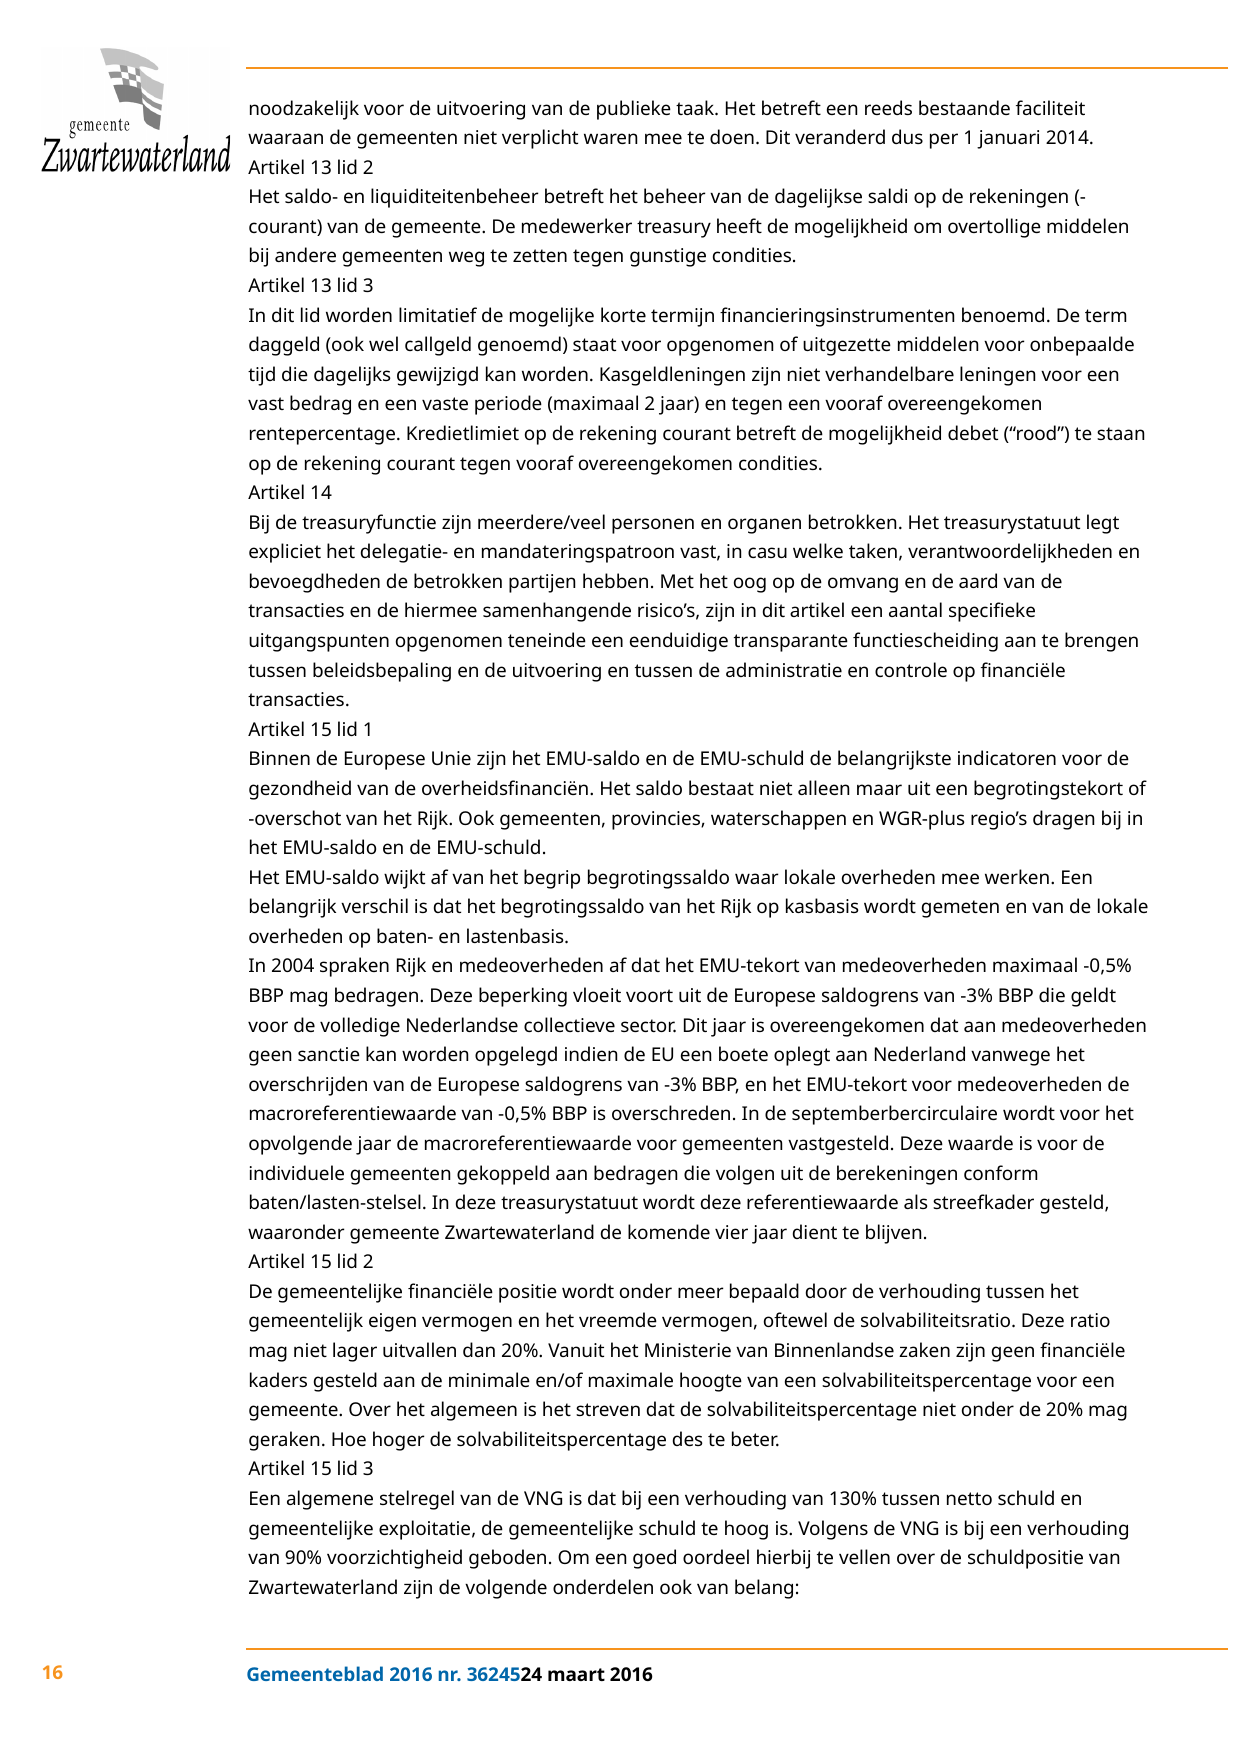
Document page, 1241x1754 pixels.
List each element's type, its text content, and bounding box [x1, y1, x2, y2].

text In dit lid worden limitatief de mogelijke korte termijn financieringsinstrumenten benoemd. De term daggeld (ook wel callgeld genoemd) staat voor opgenomen of uitgezette middelen voor onbepaalde tijd die dagelijks gewijzigd kan worden. Kasgeldleningen zijn niet verhandelbare leningen voor een vast bedrag en een vaste periode (maximaal 2 jaar) en tegen een vooraf overeengekomen rentepercentage. Kredietlimiet op de rekening courant betreft de mogelijkheid debet (“rood”) te staan op de rekening courant tegen vooraf overeengekomen condities. [248, 302, 1152, 476]
text Het EMU-saldo wijkt af van het begrip begrotingssaldo waar lokale overheden mee werken. Een belangrijk verschil is dat het begrotingssaldo van het Rijk op kasbasis wordt gemeten en van de lokale overheden op baten- en lastenbasis. [248, 864, 1152, 949]
text Artikel 15 lid 1 [248, 716, 1152, 742]
text noodzakelijk voor de uitvoering van de publieke taak. Het betreft een reeds bestaande faciliteit waaraan de gemeenten niet verplicht waren mee te doen. Dit veranderd dus per 1 januari 2014. [248, 95, 1152, 150]
text Het saldo- en liquiditeitenbeheer betreft het beheer van de dagelijkse saldi op de rekeningen (-courant) van de gemeente. De medewerker treasury heeft de mogelijkheid om overtollige middelen bij andere gemeenten weg te zetten tegen gunstige condities. [248, 183, 1152, 268]
text Artikel 13 lid 2 [248, 154, 1152, 180]
text Binnen de Europese Unie zijn het EMU-saldo en de EMU-schuld de belangrijkste indicatoren voor de gezondheid van de overheidsfinanciën. Het saldo bestaat niet alleen maar uit een begrotingstekort of -overschot van het Rijk. Ook gemeenten, provincies, waterschappen en WGR-plus regio’s dragen bij in het EMU-saldo en de EMU-schuld. [248, 746, 1152, 860]
text Een algemene stelregel van de VNG is dat bij een verhouding van 130% tussen netto schuld en gemeentelijke exploitatie, de gemeentelijke schuld te hoog is. Volgens de VNG is bij een verhouding van 90% voorzichtigheid geboden. Om een goed oordeel hierbij te vellen over de schuldpositie van Zwartewaterland zijn de volgende onderdelen ook van belang: [248, 1485, 1152, 1600]
text Bij de treasuryfunctie zijn meerdere/veel personen en organen betrokken. Het treasurystatuut legt expliciet het delegatie- en mandateringspatroon vast, in casu welke taken, verantwoordelijkheden en bevoegdheden de betrokken partijen hebben. Met het oog op de omvang en de aard van de transacties en de hiermee samenhangende risico’s, zijn in dit artikel een aantal specifieke uitgangspunten opgenomen teneinde een eenduidige transparante functiescheiding aan te brengen tussen beleidsbepaling en de uitvoering en tussen de administratie en controle op financiële transacties. [248, 509, 1152, 712]
text Artikel 15 lid 2 [248, 1248, 1152, 1274]
text Artikel 13 lid 3 [248, 272, 1152, 298]
text De gemeentelijke financiële positie wordt onder meer bepaald door de verhouding tussen het gemeentelijk eigen vermogen en het vreemde vermogen, oftewel de solvabiliteitsratio. Deze ratio mag niet lager uitvallen dan 20%. Vanuit het Ministerie van Binnenlandse zaken zijn geen financiële kaders gesteld aan de minimale en/of maximale hoogte van een solvabiliteitspercentage voor een gemeente. Over het algemeen is het streven dat de solvabiliteitspercentage niet onder de 20% mag geraken. Hoe hoger de solvabiliteitspercentage des te beter. [248, 1278, 1152, 1452]
text Artikel 15 lid 3 [248, 1456, 1152, 1481]
picture [41, 47, 231, 172]
text Artikel 14 [248, 479, 1152, 505]
text In 2004 spraken Rijk en medeoverheden af dat het EMU-tekort van medeoverheden maximaal -0,5% BBP mag bedragen. Deze beperking vloeit voort uit de Europese saldogrens van -3% BBP die geldt voor de volledige Nederlandse collectieve sector. Dit jaar is overeengekomen dat aan medeoverheden geen sanctie kan worden opgelegd indien de EU een boete oplegt aan Nederland vanwege het overschrijden van de Europese saldogrens van -3% BBP, en het EMU-tekort voor medeoverheden de macroreferentiewaarde van -0,5% BBP is overschreden. In de septemberbercirculaire wordt voor het opvolgende jaar de macroreferentiewaarde voor gemeenten vastgesteld. Deze waarde is voor de individuele gemeenten gekoppeld aan bedragen die volgen uit de berekeningen conform baten/lasten-stelsel. In deze treasurystatuut wordt deze referentiewaarde als streefkader gesteld, waaronder gemeente Zwartewaterland de komende vier jaar dient te blijven. [248, 953, 1152, 1245]
